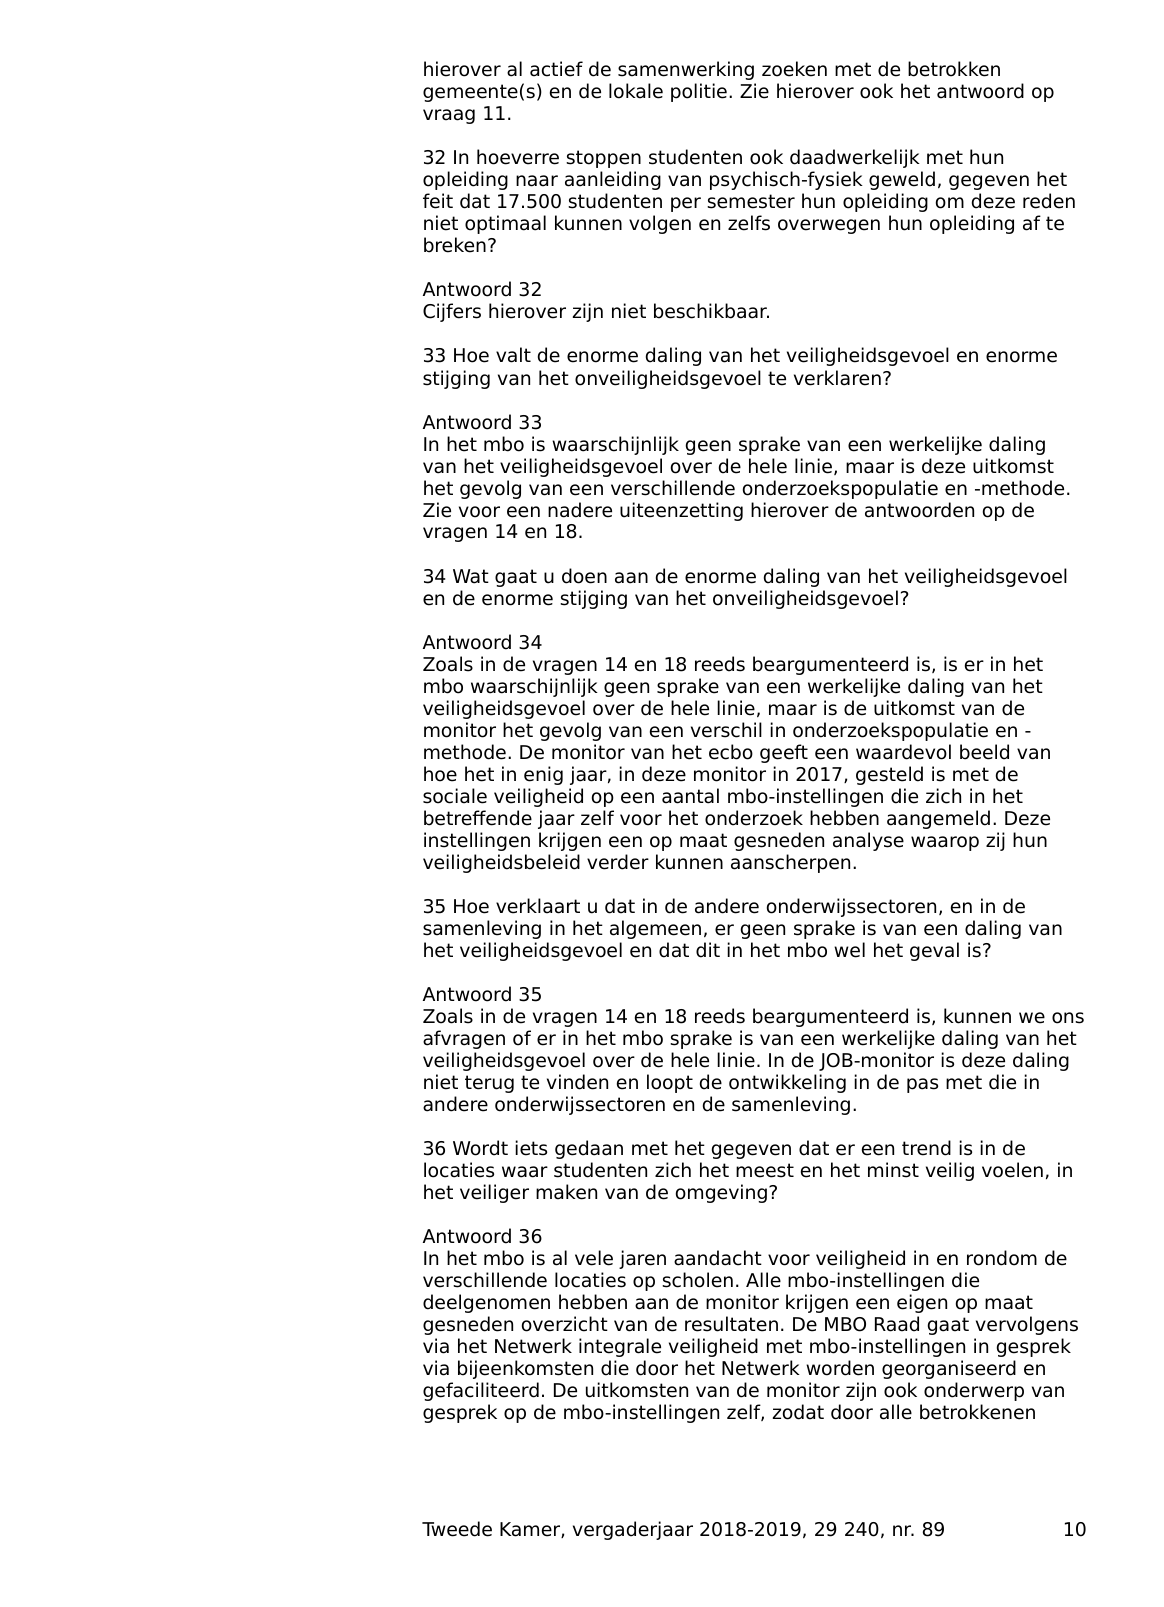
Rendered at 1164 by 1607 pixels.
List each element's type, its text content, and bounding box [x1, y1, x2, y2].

text 34 Wat gaat u doen aan de enorme daling van het veiligheidsgevoel en de enorme stijging van het onveiligheidsgevoel? [422, 566, 1087, 609]
text Zoals in de vragen 14 en 18 reeds beargumenteerd is, kunnen we ons afvragen of er in het mbo sprake is van een werkelijke daling van het veiligheidsgevoel over de hele linie. In de JOB-monitor is deze daling niet terug te vinden en loopt de ontwikkeling in de pas met die in andere onderwijssectoren en de samenleving. [422, 1006, 1087, 1116]
text Antwoord 32 [422, 279, 1087, 301]
text 33 Hoe valt de enorme daling van het veiligheidsgevoel en enorme stijging van het onveiligheidsgevoel te verklaren? [422, 345, 1087, 389]
text Antwoord 34 [422, 632, 1087, 654]
text In het mbo is al vele jaren aandacht voor veiligheid in en rondom de verschillende locaties op scholen. Alle mbo-instellingen die deelgenomen hebben aan de monitor krijgen een eigen op maat gesneden overzicht van de resultaten. De MBO Raad gaat vervolgens via het Netwerk integrale veiligheid met mbo-instellingen in gesprek via bijeenkomsten die door het Netwerk worden georganiseerd en gefaciliteerd. De uitkomsten van de monitor zijn ook onderwerp van gesprek op de mbo-instellingen zelf, zodat door alle betrokkenen [422, 1248, 1087, 1424]
text Antwoord 36 [422, 1226, 1087, 1248]
text 32 In hoeverre stoppen studenten ook daadwerkelijk met hun opleiding naar aanleiding van psychisch-fysiek geweld, gegeven het feit dat 17.500 studenten per semester hun opleiding om deze reden niet optimaal kunnen volgen en zelfs overwegen hun opleiding af te breken? [422, 147, 1087, 257]
text Antwoord 35 [422, 984, 1087, 1006]
text In het mbo is waarschijnlijk geen sprake van een werkelijke daling van het veiligheidsgevoel over de hele linie, maar is deze uitkomst het gevolg van een verschillende onderzoekspopulatie en -methode. Zie voor een nadere uiteenzetting hierover de antwoorden op de vragen 14 en 18. [422, 433, 1087, 543]
text 35 Hoe verklaart u dat in de andere onderwijssectoren, en in de samenleving in het algemeen, er geen sprake is van een daling van het veiligheidsgevoel en dat dit in het mbo wel het geval is? [422, 896, 1087, 962]
text Zoals in de vragen 14 en 18 reeds beargumenteerd is, is er in het mbo waarschijnlijk geen sprake van een werkelijke daling van het veiligheidsgevoel over de hele linie, maar is de uitkomst van de monitor het gevolg van een verschil in onderzoekspopulatie en -methode. De monitor van het ecbo geeft een waardevol beeld van hoe het in enig jaar, in deze monitor in 2017, gesteld is met de sociale veiligheid op een aantal mbo-instellingen die zich in het betreffende jaar zelf voor het onderzoek hebben aangemeld. Deze instellingen krijgen een op maat gesneden analyse waarop zij hun veiligheidsbeleid verder kunnen aanscherpen. [422, 654, 1087, 873]
text Antwoord 33 [422, 412, 1087, 433]
text 36 Wordt iets gedaan met het gegeven dat er een trend is in de locaties waar studenten zich het meest en het minst veilig voelen, in het veiliger maken van de omgeving? [422, 1138, 1087, 1204]
text hierover al actief de samenwerking zoeken met de betrokken gemeente(s) en de lokale politie. Zie hierover ook het antwoord op vraag 11. [422, 59, 1087, 125]
text Cijfers hierover zijn niet beschikbaar. [422, 301, 1087, 323]
